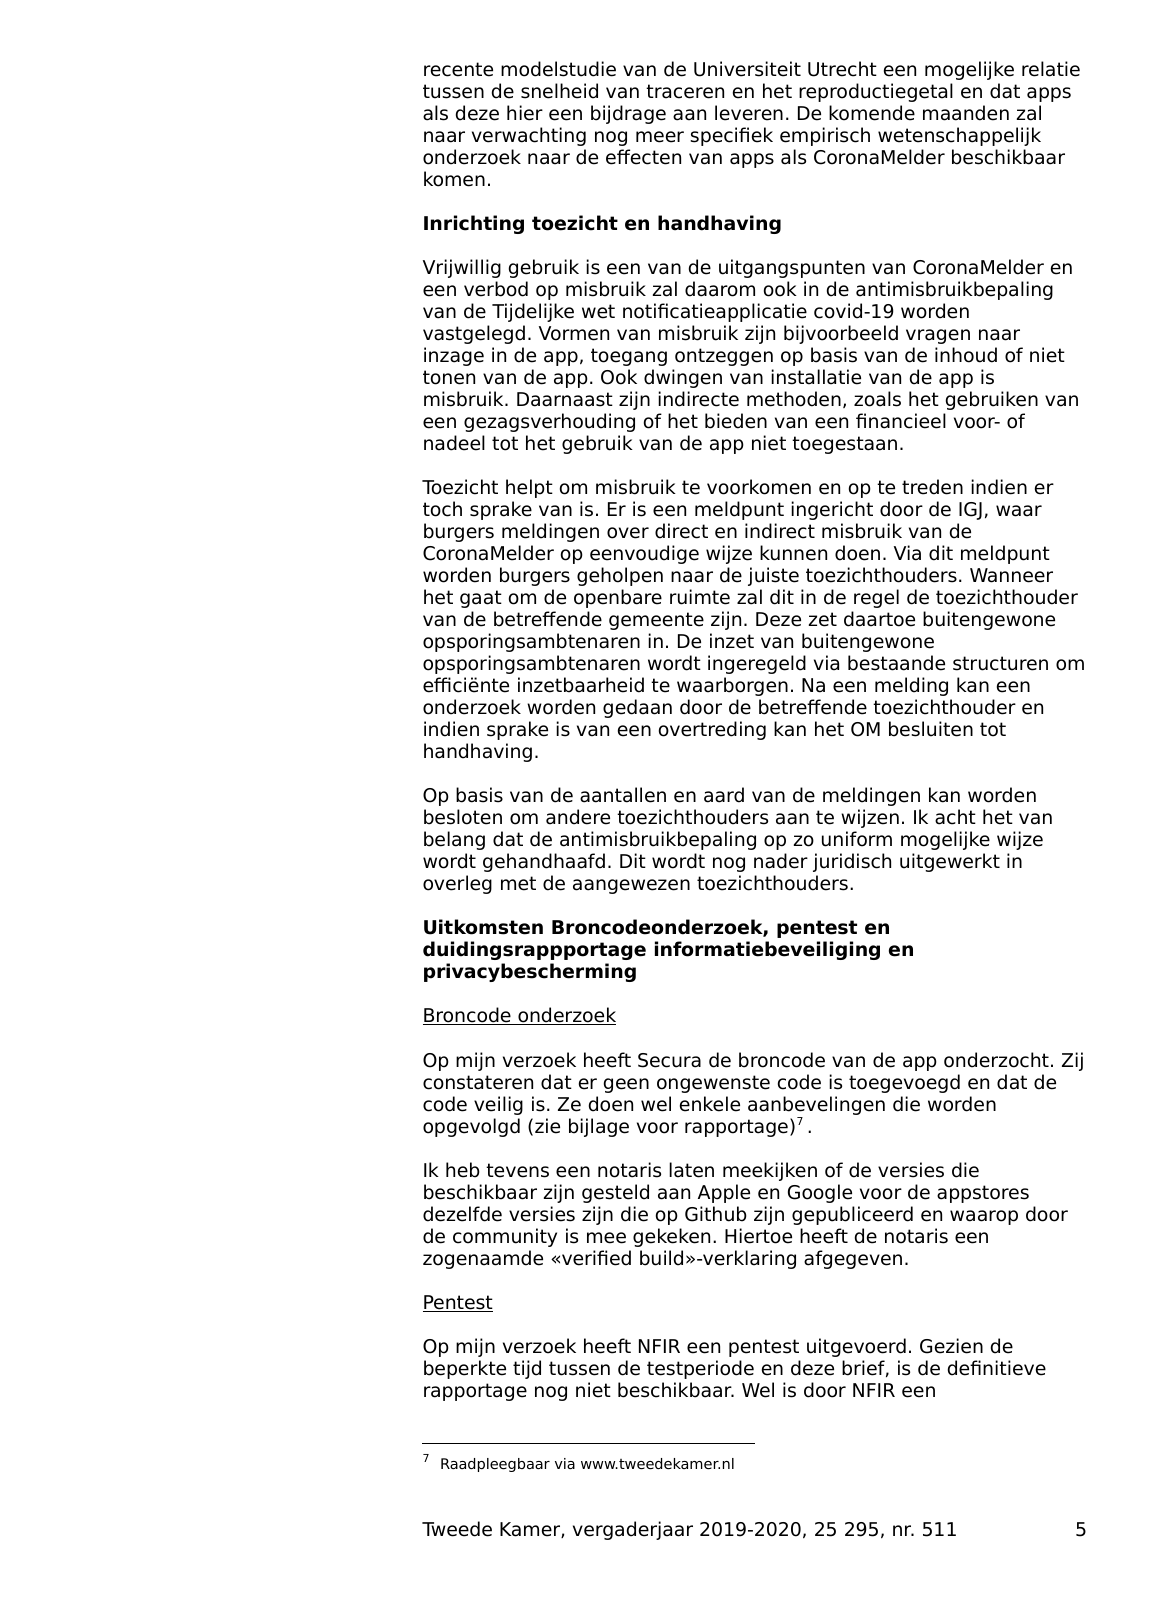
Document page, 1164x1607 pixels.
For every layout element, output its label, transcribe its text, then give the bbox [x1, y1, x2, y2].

text Raadpleegbaar via www.tweedekamer.nl [422, 1452, 1087, 1474]
text recente modelstudie van de Universiteit Utrecht een mogelijke relatie tussen de snelheid van traceren en het reproductiegetal en dat apps als deze hier een bijdrage aan leveren. De komende maanden zal naar verwachting nog meer specifiek empirisch wetenschappelijk onderzoek naar de effecten van apps als CoronaMelder beschikbaar komen. [422, 59, 1087, 191]
text Op mijn verzoek heeft Secura de broncode van de app onderzocht. Zij constateren dat er geen ongewenste code is toegevoegd en dat de code veilig is. Ze doen wel enkele aanbevelingen die worden opgevolgd (zie bijlage voor rapportage). [422, 1049, 1087, 1137]
subtitle Uitkomsten Broncodeonderzoek, pentest en duidingsrappportage informatiebeveiliging en privacybescherming [422, 917, 1087, 983]
text Op mijn verzoek heeft NFIR een pentest uitgevoerd. Gezien de beperkte tijd tussen de testperiode en deze brief, is de definitieve rapportage nog niet beschikbaar. Wel is door NFIR een [422, 1336, 1087, 1402]
text Op basis van de aantallen en aard van de meldingen kan worden besloten om andere toezichthouders aan te wijzen. Ik acht het van belang dat de antimisbruikbepaling op zo uniform mogelijke wijze wordt gehandhaafd. Dit wordt nog nader juridisch uitgewerkt in overleg met de aangewezen toezichthouders. [422, 785, 1087, 895]
text Toezicht helpt om misbruik te voorkomen en op te treden indien er toch sprake van is. Er is een meldpunt ingericht door de IGJ, waar burgers meldingen over direct en indirect misbruik van de CoronaMelder op eenvoudige wijze kunnen doen. Via dit meldpunt worden burgers geholpen naar de juiste toezichthouders. Wanneer het gaat om de openbare ruimte zal dit in de regel de toezichthouder van de betreffende gemeente zijn. Deze zet daartoe buitengewone opsporingsambtenaren in. De inzet van buitengewone opsporingsambtenaren wordt ingeregeld via bestaande structuren om efficiënte inzetbaarheid te waarborgen. Na een melding kan een onderzoek worden gedaan door de betreffende toezichthouder en indien sprake is van een overtreding kan het OM besluiten tot handhaving. [422, 477, 1087, 763]
text Vrijwillig gebruik is een van de uitgangspunten van CoronaMelder en een verbod op misbruik zal daarom ook in de antimisbruikbepaling van de Tijdelijke wet notificatieapplicatie covid-19 worden vastgelegd. Vormen van misbruik zijn bijvoorbeeld vragen naar inzage in de app, toegang ontzeggen op basis van de inhoud of niet tonen van de app. Ook dwingen van installatie van de app is misbruik. Daarnaast zijn indirecte methoden, zoals het gebruiken van een gezagsverhouding of het bieden van een financieel voor- of nadeel tot het gebruik van de app niet toegestaan. [422, 257, 1087, 455]
text Ik heb tevens een notaris laten meekijken of de versies die beschikbaar zijn gesteld aan Apple en Google voor de appstores dezelfde versies zijn die op Github zijn gepubliceerd en waarop door de community is mee gekeken. Hiertoe heeft de notaris een zogenaamde «verified build»-verklaring afgegeven. [422, 1160, 1087, 1269]
subtitle Pentest [422, 1292, 1087, 1314]
subtitle Inrichting toezicht en handhaving [422, 213, 1087, 235]
subtitle Broncode onderzoek [422, 1005, 1087, 1027]
